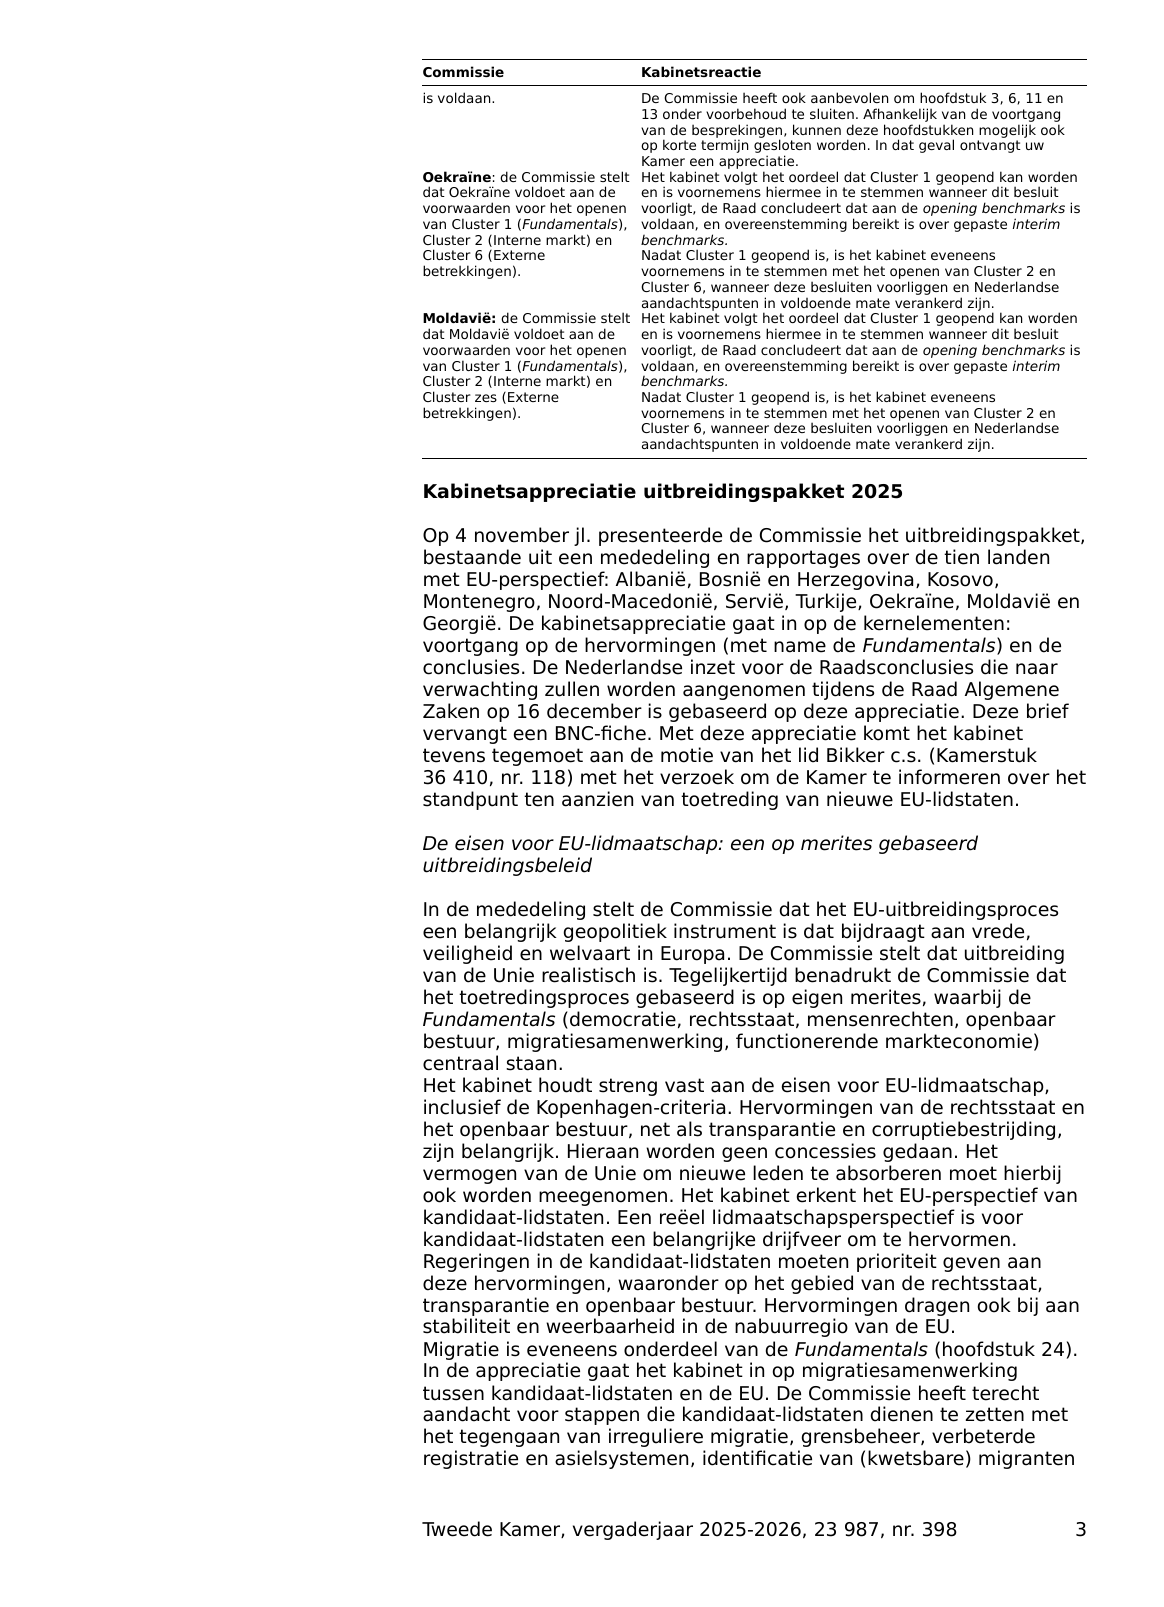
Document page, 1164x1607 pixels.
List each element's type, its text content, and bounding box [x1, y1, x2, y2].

table_cell Oekraïne: de Commissie stelt dat Oekraïne voldoet aan de voorwaarden voor het openen van Cluster 1 (Fundamentals), Cluster 2 (Interne markt) en Cluster 6 (Externe betrekkingen). [422, 170, 635, 311]
subtitle Kabinetsappreciatie uitbreidingspakket 2025 [422, 481, 1087, 503]
text Migratie is eveneens onderdeel van de Fundamentals (hoofdstuk 24). In de appreciatie gaat het kabinet in op migratiesamenwerking tussen kandidaat-lidstaten en de EU. De Commissie heeft terecht aandacht voor stappen die kandidaat-lidstaten dienen te zetten met het tegengaan van irreguliere migratie, grensbeheer, verbeterde registratie en asielsystemen, identificatie van (kwetsbare) migranten [422, 1338, 1087, 1470]
text Op 4 november jl. presenteerde de Commissie het uitbreidingspakket, bestaande uit een mededeling en rapportages over de tien landen met EU-perspectief: Albanië, Bosnië en Herzegovina, Kosovo, Montenegro, Noord-Macedonië, Servië, Turkije, Oekraïne, Moldavië en Georgië. De kabinetsappreciatie gaat in op de kernelementen: voortgang op de hervormingen (met name de Fundamentals) en de conclusies. De Nederlandse inzet voor de Raadsconclusies die naar verwachting zullen worden aangenomen tijdens de Raad Algemene Zaken op 16 december is gebaseerd op deze appreciatie. Deze brief vervangt een BNC-fiche. Met deze appreciatie komt het kabinet tevens tegemoet aan de motie van het lid Bikker c.s. (Kamerstuk 36 410, nr. 118) met het verzoek om de Kamer te informeren over het standpunt ten aanzien van toetreding van nieuwe EU-lidstaten. [422, 525, 1087, 811]
table_header Commissie [422, 60, 635, 85]
text Het kabinet houdt streng vast aan de eisen voor EU-lidmaatschap, inclusief de Kopenhagen-criteria. Hervormingen van de rechtsstaat en het openbaar bestuur, net als transparantie en corruptiebestrijding, zijn belangrijk. Hieraan worden geen concessies gedaan. Het vermogen van de Unie om nieuwe leden te absorberen moet hierbij ook worden meegenomen. Het kabinet erkent het EU-perspectief van kandidaat-lidstaten. Een reëel lidmaatschapsperspectief is voor kandidaat-lidstaten een belangrijke drijfveer om te hervormen. Regeringen in de kandidaat-lidstaten moeten prioriteit geven aan deze hervormingen, waaronder op het gebied van de rechtsstaat, transparantie en openbaar bestuur. Hervormingen dragen ook bij aan stabiliteit en weerbaarheid in de nabuurregio van de EU. [422, 1075, 1087, 1338]
text In de mededeling stelt de Commissie dat het EU-uitbreidingsproces een belangrijk geopolitiek instrument is dat bijdraagt aan vrede, veiligheid en welvaart in Europa. De Commissie stelt dat uitbreiding van de Unie realistisch is. Tegelijkertijd benadrukt de Commissie dat het toetredingsproces gebaseerd is op eigen merites, waarbij de Fundamentals (democratie, rechtsstaat, mensenrechten, openbaar bestuur, migratiesamenwerking, functionerende markteconomie) centraal staan. [422, 899, 1087, 1075]
table_cell De Commissie heeft ook aanbevolen om hoofdstuk 3, 6, 11 en 13 onder voorbehoud te sluiten. Afhankelijk van de voortgang van de besprekingen, kunnen deze hoofdstukken mogelijk ook op korte termijn gesloten worden. In dat geval ontvangt uw Kamer een appreciatie. [635, 86, 1087, 169]
table_cell is voldaan. [422, 86, 635, 169]
table_cell Moldavië: de Commissie stelt dat Moldavië voldoet aan de voorwaarden voor het openen van Cluster 1 (Fundamentals), Cluster 2 (Interne markt) en Cluster zes (Externe betrekkingen). [422, 311, 635, 457]
table_cell Het kabinet volgt het oordeel dat Cluster 1 geopend kan worden en is voornemens hiermee in te stemmen wanneer dit besluit voorligt, de Raad concludeert dat aan de opening benchmarks is voldaan, en overeenstemming bereikt is over gepaste interim benchmarks. Nadat Cluster 1 geopend is, is het kabinet eveneens voornemens in te stemmen met het openen van Cluster 2 en Cluster 6, wanneer deze besluiten voorliggen en Nederlandse aandachtspunten in voldoende mate verankerd zijn. [635, 311, 1087, 457]
table_header Kabinetsreactie [635, 60, 1087, 85]
table_cell Het kabinet volgt het oordeel dat Cluster 1 geopend kan worden en is voornemens hiermee in te stemmen wanneer dit besluit voorligt, de Raad concludeert dat aan de opening benchmarks is voldaan, en overeenstemming bereikt is over gepaste interim benchmarks. Nadat Cluster 1 geopend is, is het kabinet eveneens voornemens in te stemmen met het openen van Cluster 2 en Cluster 6, wanneer deze besluiten voorliggen en Nederlandse aandachtspunten in voldoende mate verankerd zijn. [635, 170, 1087, 311]
subtitle De eisen voor EU-lidmaatschap: een op merites gebaseerd uitbreidingsbeleid [422, 833, 1087, 877]
